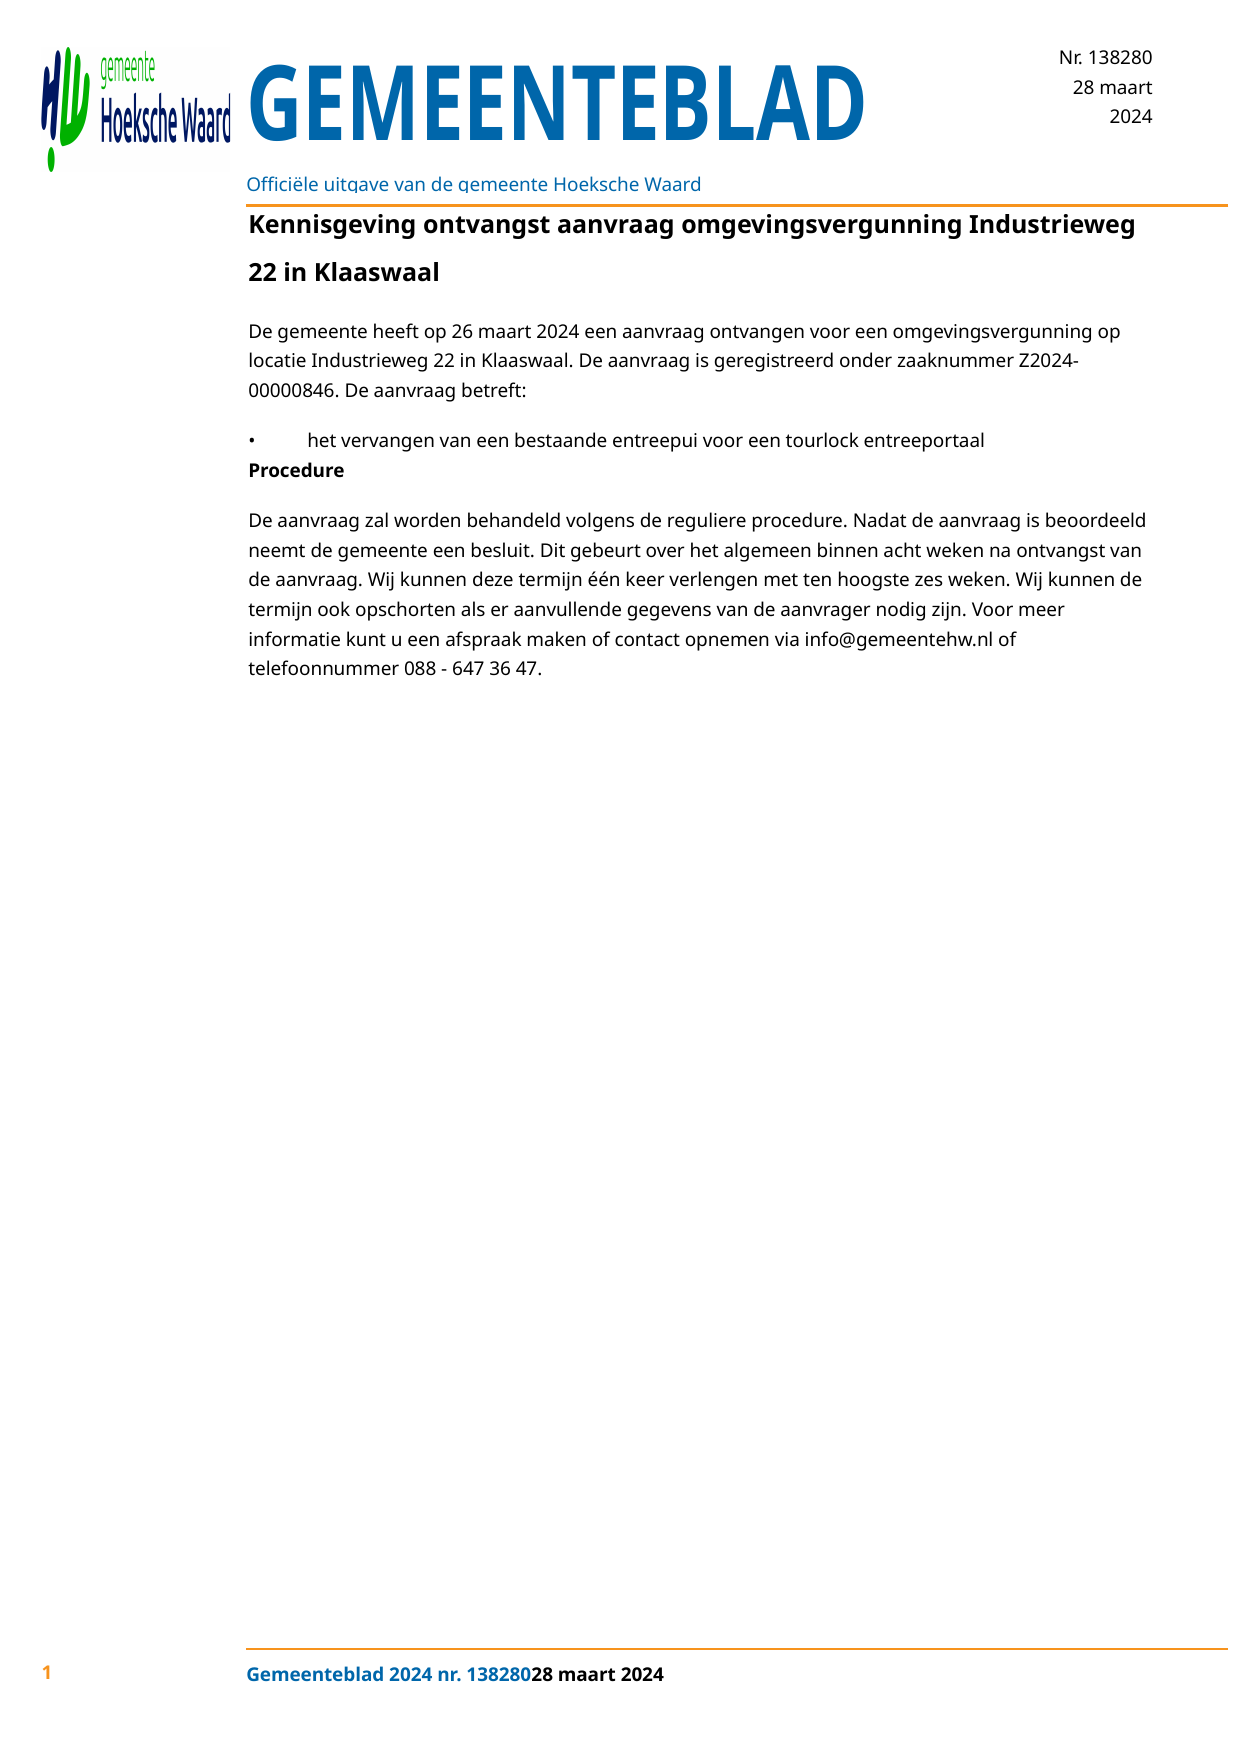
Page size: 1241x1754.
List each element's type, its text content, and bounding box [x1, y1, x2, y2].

picture [41, 47, 231, 172]
text De aanvraag zal worden behandeld volgens de reguliere procedure. Nadat de aanvraag is beoordeeld neemt de gemeente een besluit. Dit gebeurt over het algemeen binnen acht weken na ontvangst van de aanvraag. Wij kunnen deze termijn één keer verlengen met ten hoogste zes weken. Wij kunnen de termijn ook opschorten als er aanvullende gegevens van de aanvrager nodig zijn. Voor meer informatie kunt u een afspraak maken of contact opnemen via info@gemeentehw.nl of telefoonnummer 088 - 647 36 47. [248, 507, 1152, 681]
list het vervangen van een bestaande entreepui voor een tourlock entreeportaal [248, 427, 1152, 453]
text De gemeente heeft op 26 maart 2024 een aanvraag ontvangen voor een omgevingsvergunning op locatie Industrieweg 22 in Klaaswaal. De aanvraag is geregistreerd onder zaaknummer Z2024-00000846. De aanvraag betreft: [248, 318, 1152, 403]
text Procedure [248, 457, 1152, 483]
text Kennisgeving ontvangst aanvraag omgevingsvergunning Industrieweg 22 in Klaaswaal [248, 207, 1152, 288]
